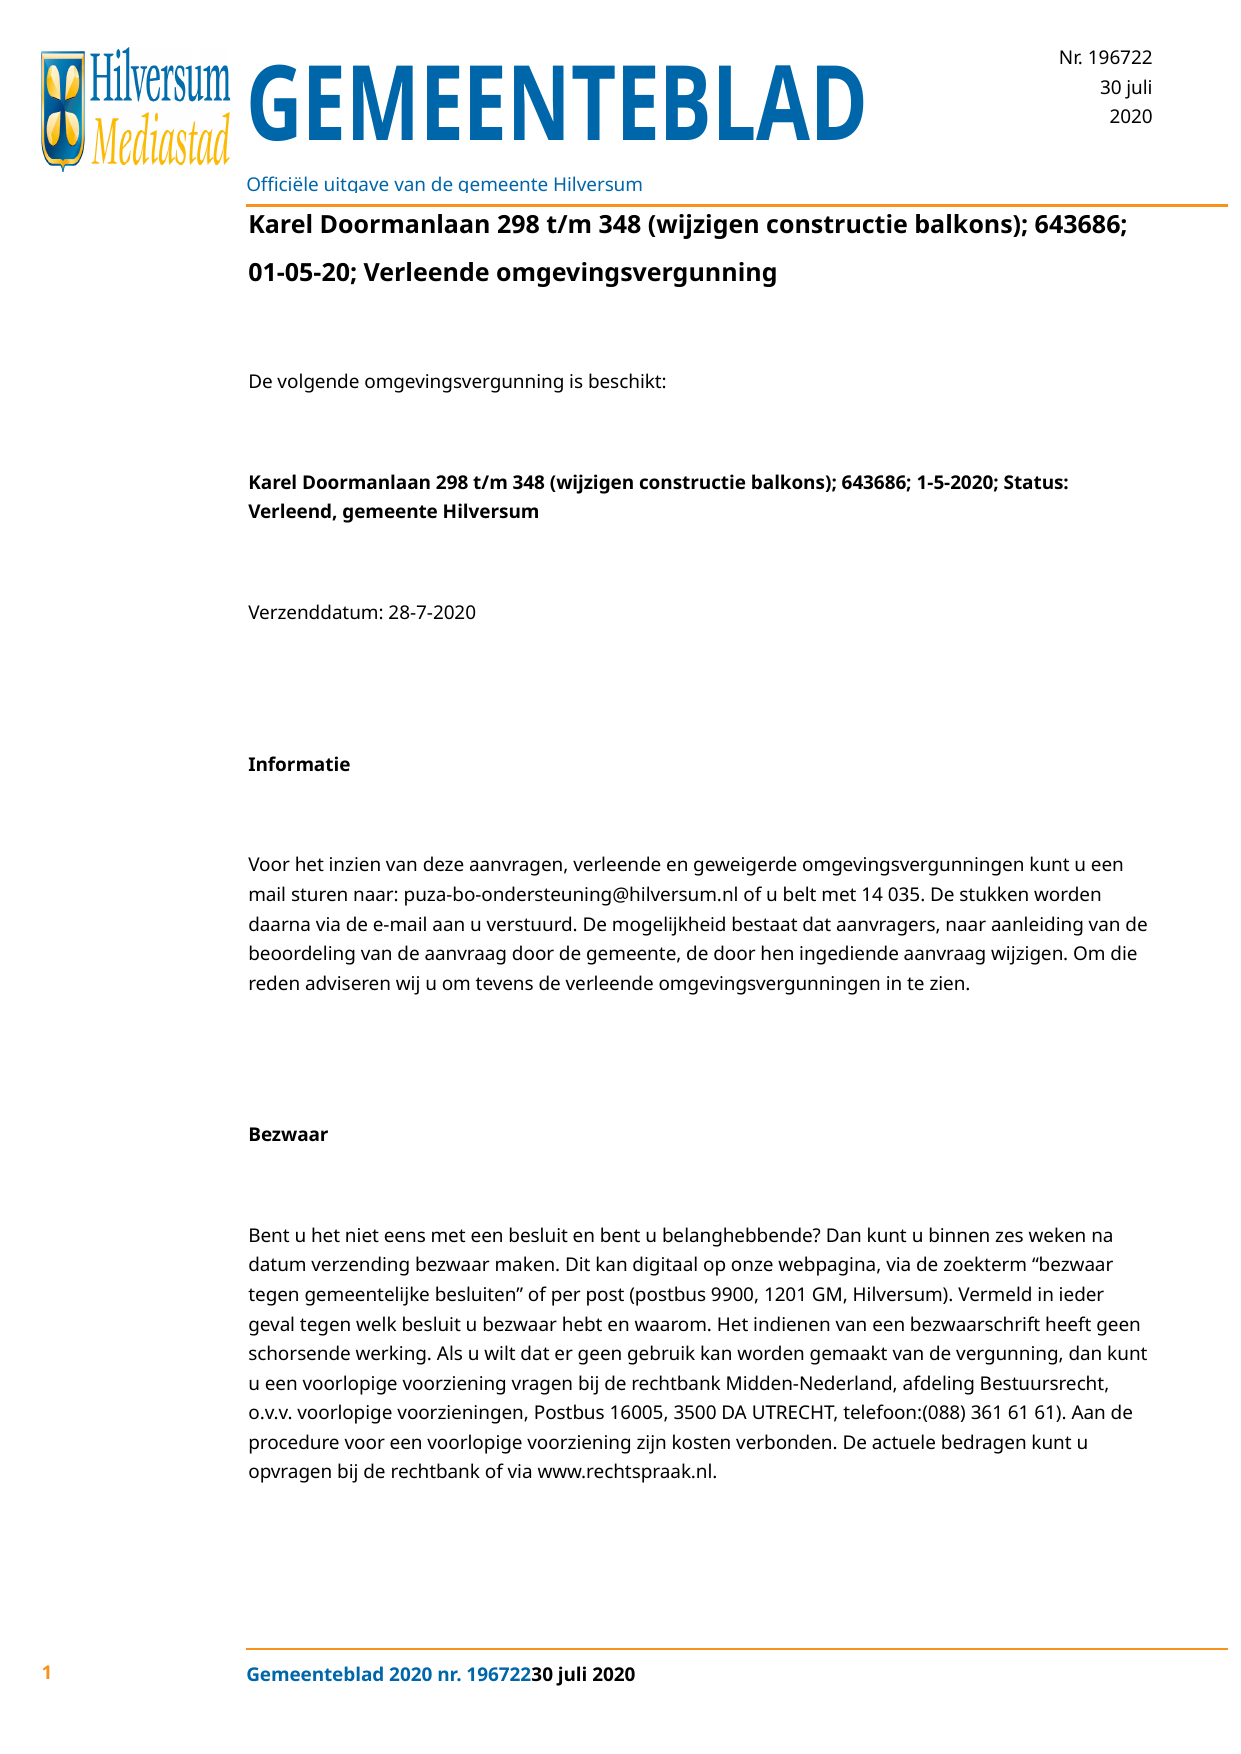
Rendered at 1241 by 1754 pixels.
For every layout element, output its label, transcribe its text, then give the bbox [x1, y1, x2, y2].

text Verzenddatum: 28-7-2020 [248, 599, 1152, 625]
text Karel Doormanlaan 298 t/m 348 (wijzigen constructie balkons); 643686; 1-5-2020; Status: Verleend, gemeente Hilversum [248, 469, 1152, 524]
text De volgende omgevingsvergunning is beschikt: [248, 368, 1152, 394]
text Informatie [248, 751, 1152, 777]
text Bezwaar [248, 1121, 1152, 1147]
text Voor het inzien van deze aanvragen, verleende en geweigerde omgevingsvergunningen kunt u een mail sturen naar: puza-bo-ondersteuning@hilversum.nl of u belt met 14 035. De stukken worden daarna via de e-mail aan u verstuurd. De mogelijkheid bestaat dat aanvragers, naar aanleiding van de beoordeling van de aanvraag door de gemeente, de door hen ingediende aanvraag wijzigen. Om die reden adviseren wij u om tevens de verleende omgevingsvergunningen in te zien. [248, 852, 1152, 996]
text Karel Doormanlaan 298 t/m 348 (wijzigen constructie balkons); 643686; 01-05-20; Verleende omgevingsvergunning [248, 207, 1152, 288]
text Bent u het niet eens met een besluit en bent u belanghebbende? Dan kunt u binnen zes weken na datum verzending bezwaar maken. Dit kan digitaal op onze webpagina, via de zoekterm “bezwaar tegen gemeentelijke besluiten” of per post (postbus 9900, 1201 GM, Hilversum). Vermeld in ieder geval tegen welk besluit u bezwaar hebt en waarom. Het indienen van een bezwaarschrift heeft geen schorsende werking. Als u wilt dat er geen gebruik kan worden gemaakt van de vergunning, dan kunt u een voorlopige voorziening vragen bij de rechtbank Midden-Nederland, afdeling Bestuursrecht, o.v.v. voorlopige voorzieningen, Postbus 16005, 3500 DA UTRECHT, telefoon:(088) 361 61 61). Aan de procedure voor een voorlopige voorziening zijn kosten verbonden. De actuele bedragen kunt u opvragen bij de rechtbank of via www.rechtspraak.nl. [248, 1222, 1152, 1484]
picture [41, 47, 231, 172]
